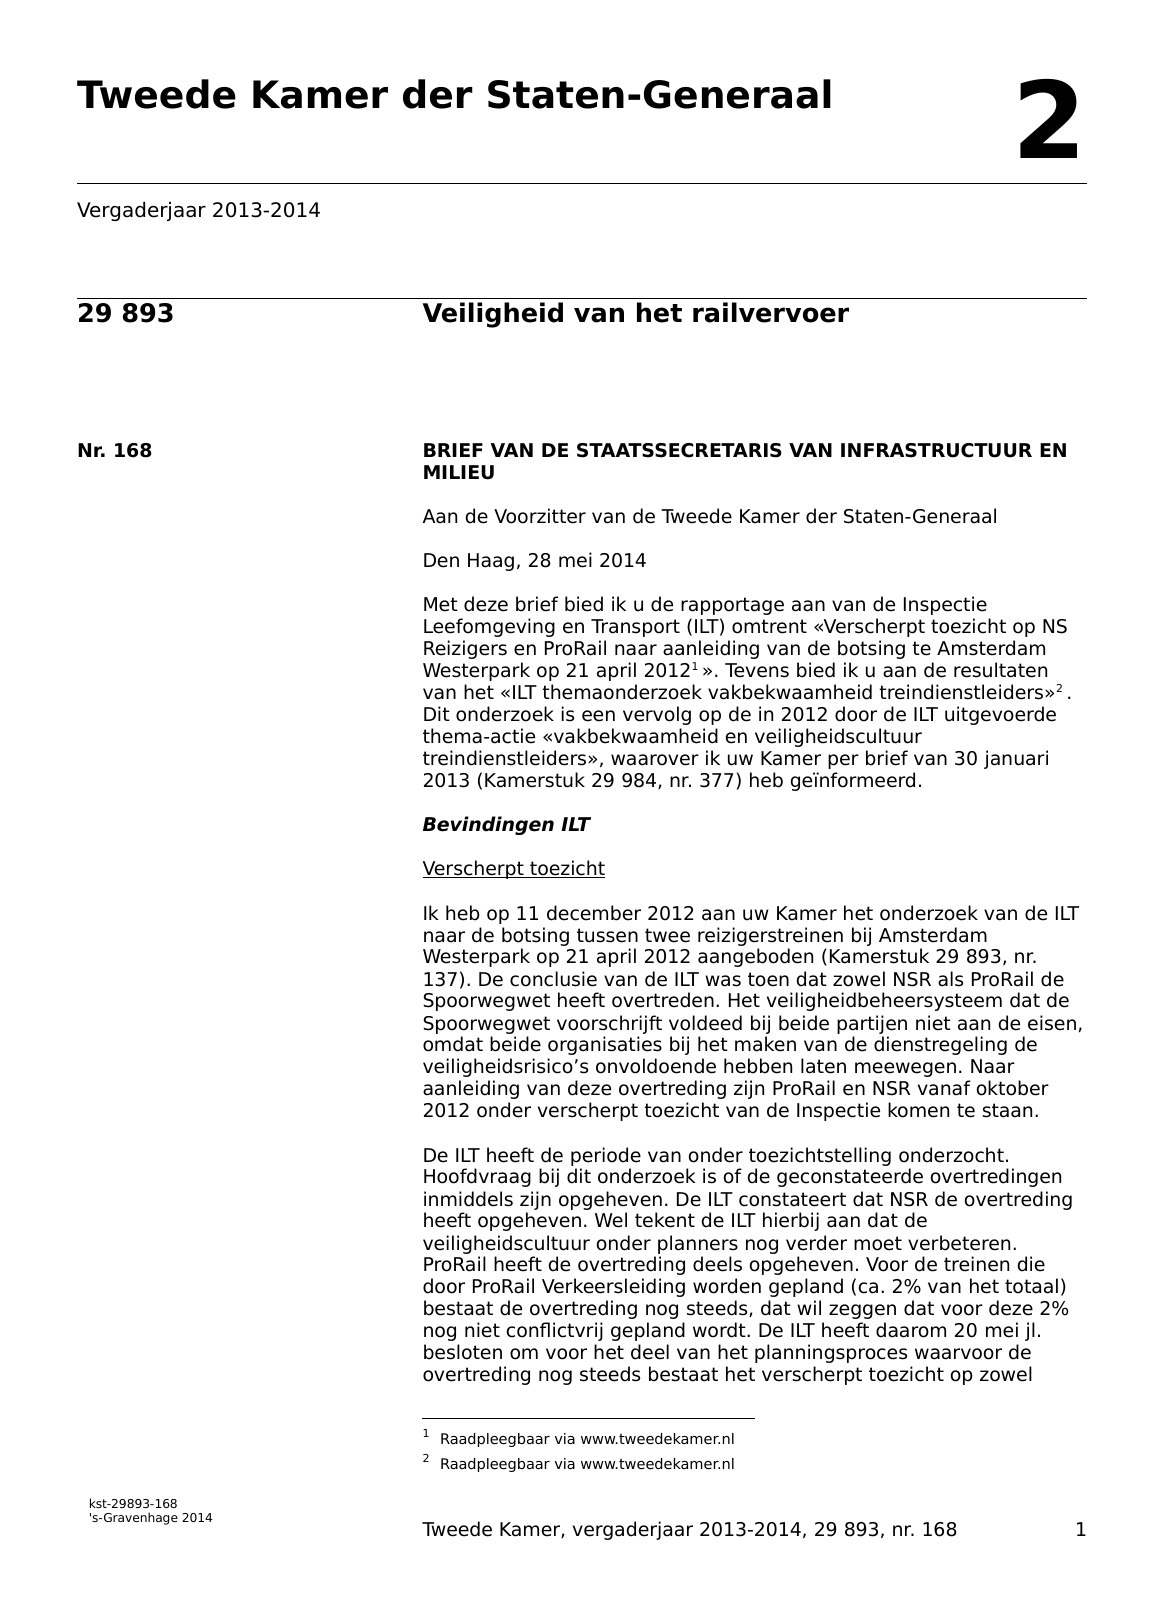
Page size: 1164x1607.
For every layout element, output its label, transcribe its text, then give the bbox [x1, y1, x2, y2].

table_cell Vergaderjaar 2013-2014 [77, 184, 1087, 298]
table_header 2 [886, 59, 1087, 183]
text De ILT heeft de periode van onder toezichtstelling onderzocht. Hoofdvraag bij dit onderzoek is of de geconstateerde overtredingen inmiddels zijn opgeheven. De ILT constateert dat NSR de overtreding heeft opgeheven. Wel tekent de ILT hierbij aan dat de veiligheidscultuur onder planners nog verder moet verbeteren. ProRail heeft de overtreding deels opgeheven. Voor de treinen die door ProRail Verkeersleiding worden gepland (ca. 2% van het totaal) bestaat de overtreding nog steeds, dat wil zeggen dat voor deze 2% nog niet conflictvrij gepland wordt. De ILT heeft daarom 20 mei jl. besloten om voor het deel van het planningsproces waarvoor de overtreding nog steeds bestaat het verscherpt toezicht op zowel [422, 1144, 1087, 1386]
text Den Haag, 28 mei 2014 [422, 550, 1087, 572]
table_header Tweede Kamer der Staten-Generaal [77, 59, 886, 183]
text Raadpleegbaar via www.tweedekamer.nl [422, 1427, 1087, 1449]
text Aan de Voorzitter van de Tweede Kamer der Staten-Generaal [422, 506, 1087, 528]
subtitle Nr. 168 BRIEF VAN DE STAATSSECRETARIS VAN INFRASTRUCTUUR EN MILIEU [77, 440, 1087, 484]
subtitle Bevindingen ILT [422, 814, 1087, 836]
text Met deze brief bied ik u de rapportage aan van de Inspectie Leefomgeving en Transport (ILT) omtrent «Verscherpt toezicht op NS Reizigers en ProRail naar aanleiding van de botsing te Amsterdam Westerpark op 21 april 2012». Tevens bied ik u aan de resultaten van het «ILT themaonderzoek vakbekwaamheid treindienstleiders». Dit onderzoek is een vervolg op de in 2012 door de ILT uitgevoerde thema-actie «vakbekwaamheid en veiligheidscultuur treindienstleiders», waarover ik uw Kamer per brief van 30 januari 2013 (Kamerstuk 29 984, nr. 377) heb geïnformeerd. [422, 594, 1087, 792]
subtitle Verscherpt toezicht [422, 858, 1087, 880]
text 's-Gravenhage 2014 [88, 1511, 323, 1525]
text kst-29893-168 [88, 1497, 323, 1511]
text Raadpleegbaar via www.tweedekamer.nl [422, 1452, 1087, 1474]
text Ik heb op 11 december 2012 aan uw Kamer het onderzoek van de ILT naar de botsing tussen twee reizigerstreinen bij Amsterdam Westerpark op 21 april 2012 aangeboden (Kamerstuk 29 893, nr. 137). De conclusie van de ILT was toen dat zowel NSR als ProRail de Spoorwegwet heeft overtreden. Het veiligheidbeheersysteem dat de Spoorwegwet voorschrijft voldeed bij beide partijen niet aan de eisen, omdat beide organisaties bij het maken van de dienstregeling de veiligheidsrisico’s onvoldoende hebben laten meewegen. Naar aanleiding van deze overtreding zijn ProRail en NSR vanaf oktober 2012 onder verscherpt toezicht van de Inspectie komen te staan. [422, 902, 1087, 1122]
subtitle 29 893 Veiligheid van het railvervoer [77, 299, 1087, 329]
